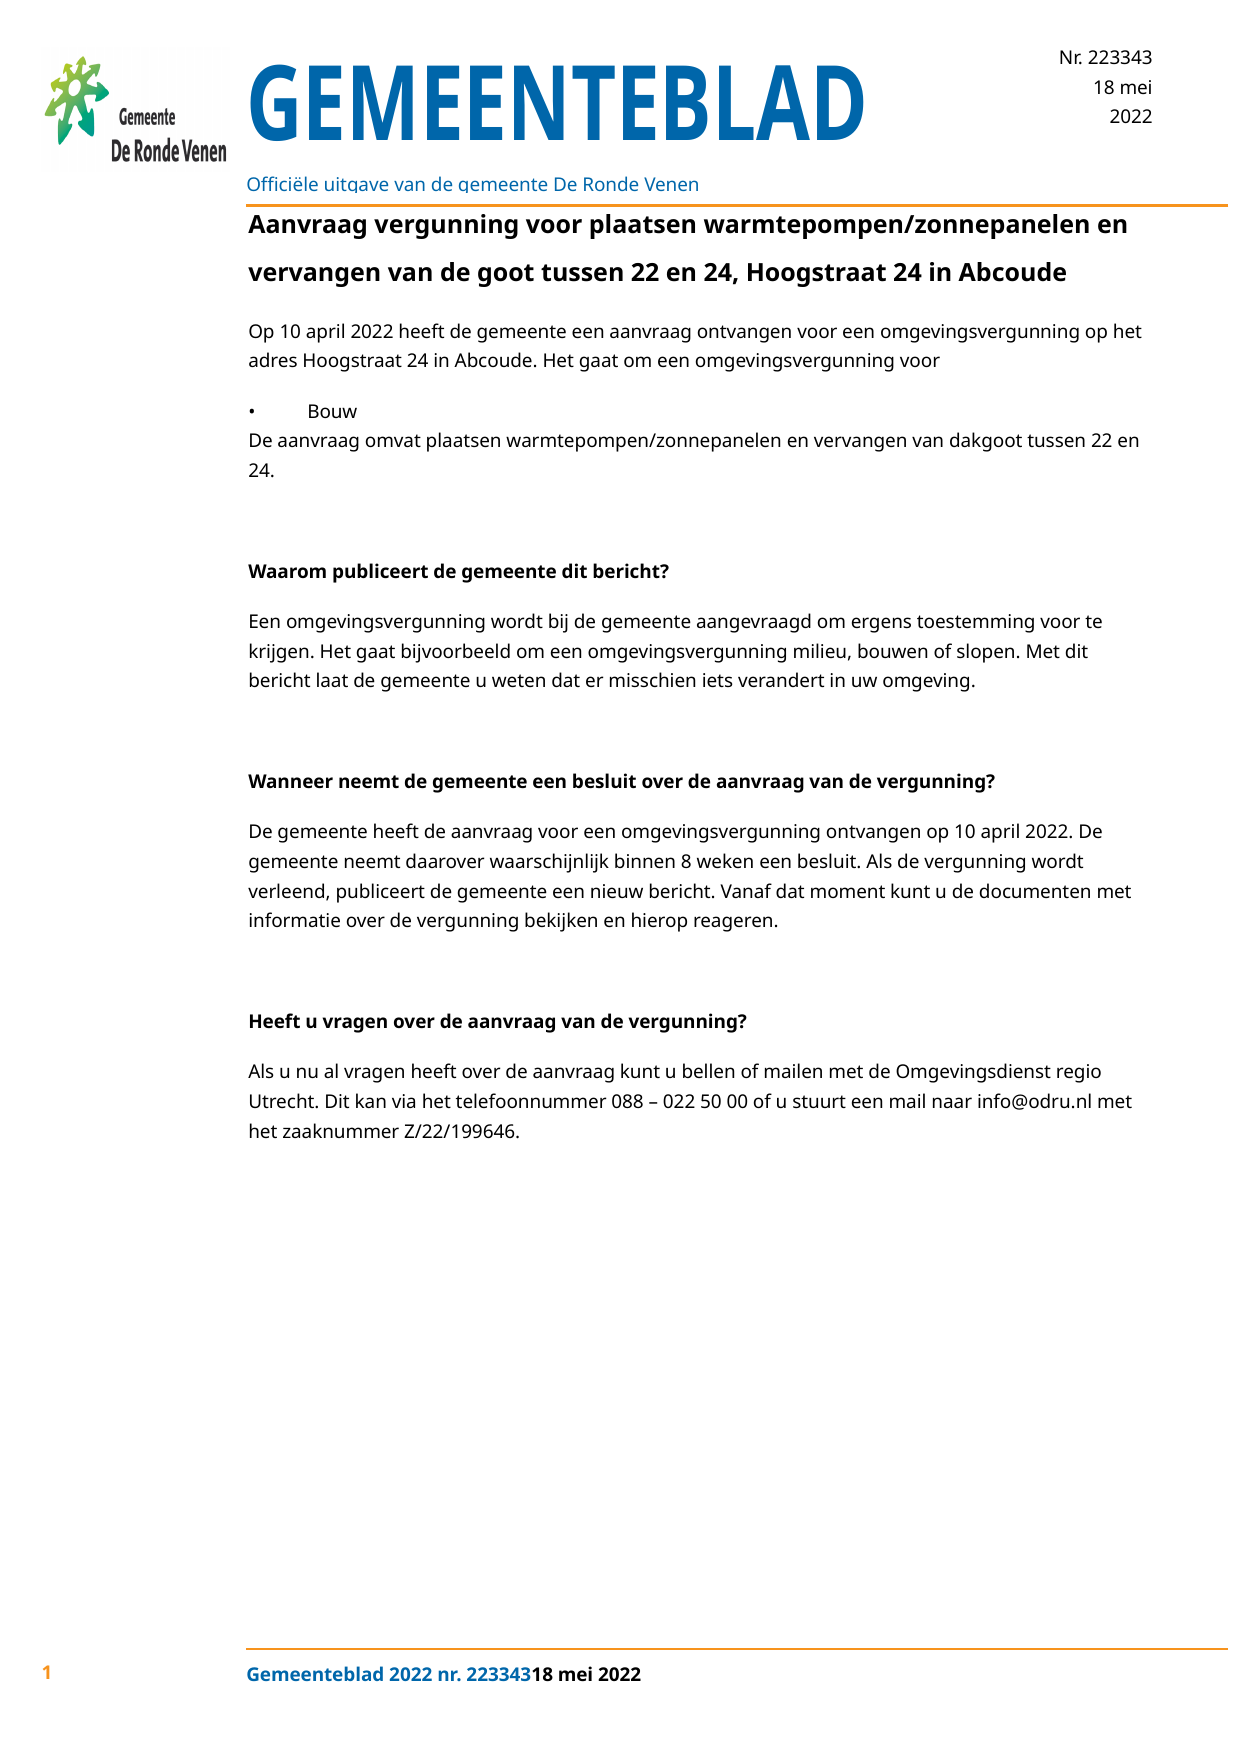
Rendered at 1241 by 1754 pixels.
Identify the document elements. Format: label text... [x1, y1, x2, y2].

text De aanvraag omvat plaatsen warmtepompen/zonnepanelen en vervangen van dakgoot tussen 22 en 24. [248, 427, 1152, 483]
text Wanneer neemt de gemeente een besluit over de aanvraag van de vergunning? [248, 768, 1152, 794]
text Waarom publiceert de gemeente dit bericht? [248, 558, 1152, 584]
text Als u nu al vragen heeft over de aanvraag kunt u bellen of mailen met de Omgevingsdienst regio Utrecht. Dit kan via het telefoonnummer 088 – 022 50 00 of u stuurt een mail naar info@odru.nl met het zaaknummer Z/22/199646. [248, 1059, 1152, 1144]
text Aanvraag vergunning voor plaatsen warmtepompen/zonnepanelen en vervangen van de goot tussen 22 en 24, Hoogstraat 24 in Abcoude [248, 207, 1152, 288]
picture [41, 47, 231, 172]
text Heeft u vragen over de aanvraag van de vergunning? [248, 1008, 1152, 1034]
text Een omgevingsvergunning wordt bij de gemeente aangevraagd om ergens toestemming voor te krijgen. Het gaat bijvoorbeeld om een omgevingsvergunning milieu, bouwen of slopen. Met dit bericht laat de gemeente u weten dat er misschien iets verandert in uw omgeving. [248, 608, 1152, 693]
list Bouw [248, 398, 1152, 424]
text De gemeente heeft de aanvraag voor een omgevingsvergunning ontvangen op 10 april 2022. De gemeente neemt daarover waarschijnlijk binnen 8 weken een besluit. Als de vergunning wordt verleend, publiceert de gemeente een nieuw bericht. Vanaf dat moment kunt u de documenten met informatie over de vergunning bekijken en hierop reageren. [248, 819, 1152, 933]
text Op 10 april 2022 heeft de gemeente een aanvraag ontvangen voor een omgevingsvergunning op het adres Hoogstraat 24 in Abcoude. Het gaat om een omgevingsvergunning voor [248, 318, 1152, 373]
